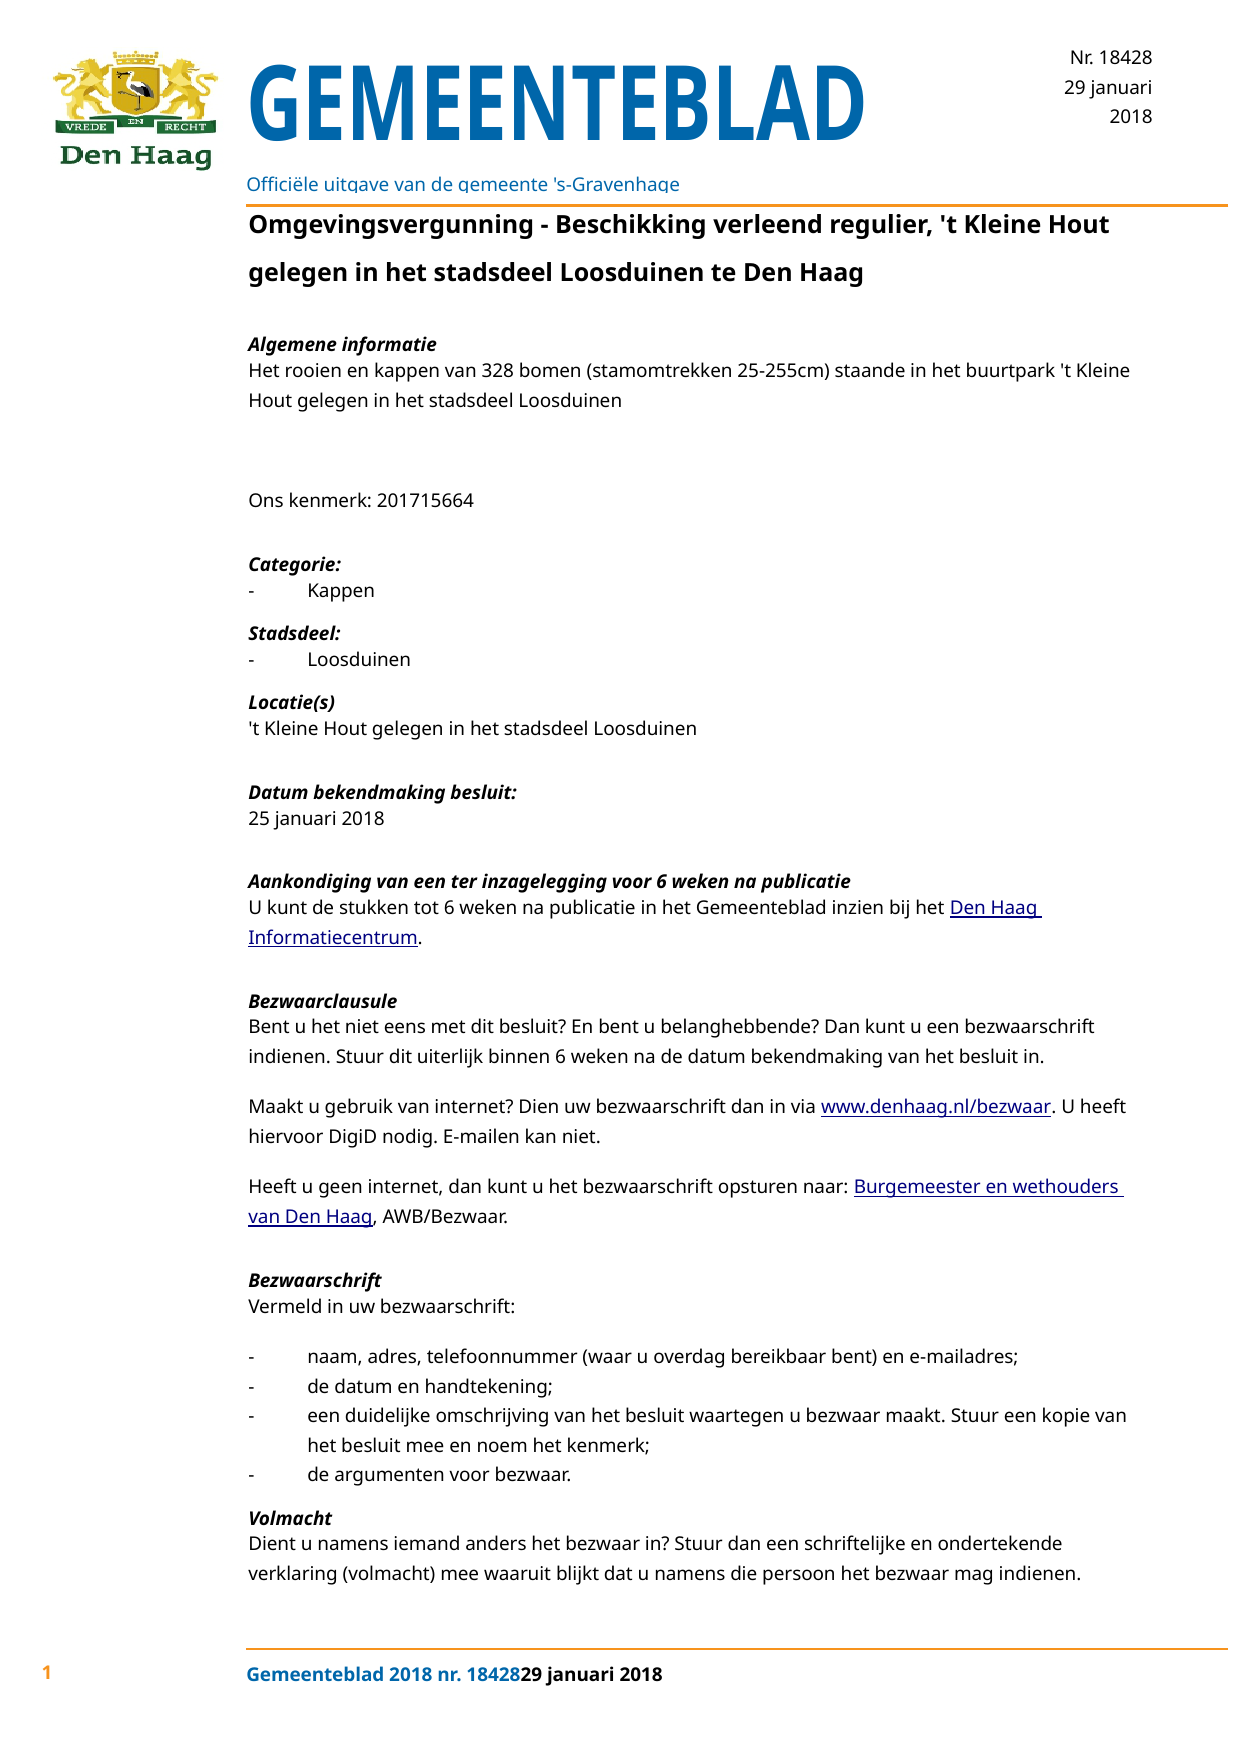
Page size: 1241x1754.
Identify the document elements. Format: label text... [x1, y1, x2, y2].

text Aankondiging van een ter inzagelegging voor 6 weken na publicatie [248, 869, 1152, 894]
text Vermeld in uw bezwaarschrift: [248, 1293, 1152, 1319]
text Heeft u geen internet, dan kunt u het bezwaarschrift opsturen naar: Burgemeester en wethouders van Den Haag, AWB/Bezwaar. [248, 1174, 1152, 1229]
text Bent u het niet eens met dit besluit? En bent u belanghebbende? Dan kunt u een bezwaarschrift indienen. Stuur dit uiterlijk binnen 6 weken na de datum bekendmaking van het besluit in. [248, 1014, 1152, 1069]
text Stadsdeel: [248, 620, 1152, 646]
text 't Kleine Hout gelegen in het stadsdeel Loosduinen [248, 715, 1152, 741]
text Volmacht [248, 1505, 1152, 1531]
text Bezwaarclausule [248, 988, 1152, 1014]
text Locatie(s) [248, 689, 1152, 715]
text Bezwaarschrift [248, 1267, 1152, 1293]
list de argumenten voor bezwaar. [248, 1462, 1152, 1487]
list een duidelijke omschrijving van het besluit waartegen u bezwaar maakt. Stuur een kopie van het besluit mee en noem het kenmerk; [248, 1402, 1152, 1458]
list Loosduinen [248, 646, 1152, 672]
text Maakt u gebruik van internet? Dien uw bezwaarschrift dan in via www.denhaag.nl/bezwaar. U heeft hiervoor DigiD nodig. E-mailen kan niet. [248, 1094, 1152, 1149]
picture [41, 47, 231, 172]
text U kunt de stukken tot 6 weken na publicatie in het Gemeenteblad inzien bij het Den Haag Informatiecentrum. [248, 894, 1152, 950]
list Kappen [248, 577, 1152, 603]
text Categorie: [248, 552, 1152, 577]
text Het rooien en kappen van 328 bomen (stamomtrekken 25-255cm) staande in het buurtpark 't Kleine Hout gelegen in het stadsdeel Loosduinen [248, 357, 1152, 412]
text Omgevingsvergunning - Beschikking verleend regulier, 't Kleine Hout gelegen in het stadsdeel Loosduinen te Den Haag [248, 207, 1152, 288]
text 25 januari 2018 [248, 805, 1152, 830]
text Dient u namens iemand anders het bezwaar in? Stuur dan een schriftelijke en ondertekende verklaring (volmacht) mee waaruit blijkt dat u namens die persoon het bezwaar mag indienen. [248, 1531, 1152, 1586]
text Algemene informatie [248, 331, 1152, 357]
list de datum en handtekening; [248, 1373, 1152, 1399]
list naam, adres, telefoonnummer (waar u overdag bereikbaar bent) en e-mailadres; [248, 1343, 1152, 1369]
text Ons kenmerk: 201715664 [248, 488, 1152, 513]
text Datum bekendmaking besluit: [248, 779, 1152, 805]
